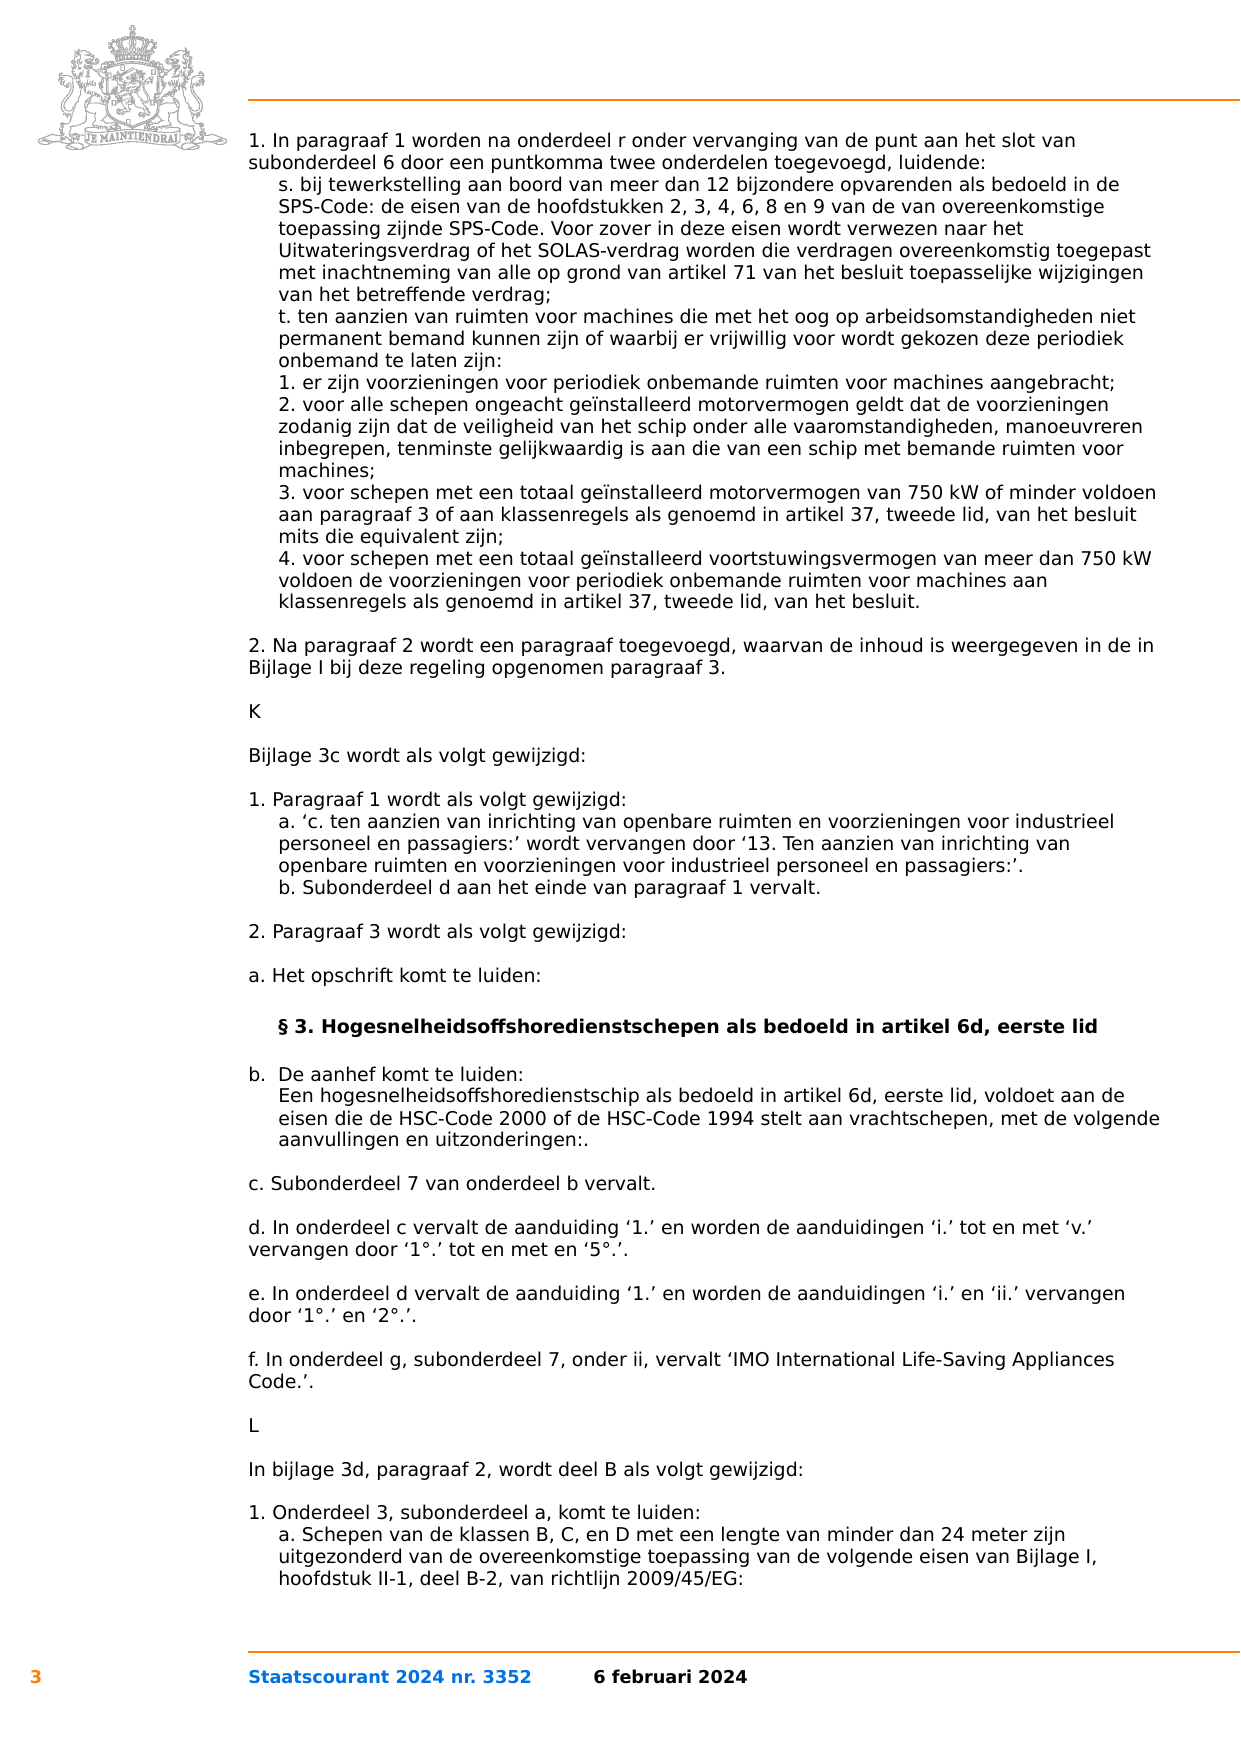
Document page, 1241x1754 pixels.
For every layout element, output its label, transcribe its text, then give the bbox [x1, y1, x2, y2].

text 3. voor schepen met een totaal geïnstalleerd motorvermogen van 750 kW of minder voldoen aan paragraaf 3 of aan klassenregels als genoemd in artikel 37, tweede lid, van het besluit mits die equivalent zijn; [278, 482, 1163, 547]
text L [248, 1414, 1163, 1437]
text a. Schepen van de klassen B, C, en D met een lengte van minder dan 24 meter zijn uitgezonderd van de overeenkomstige toepassing van de volgende eisen van Bijlage I, hoofdstuk II-1, deel B-2, van richtlijn 2009/45/EG: [278, 1524, 1163, 1590]
text Bijlage 3c wordt als volgt gewijzigd: [248, 745, 1163, 767]
text a. ‘c. ten aanzien van inrichting van openbare ruimten en voorzieningen voor industrieel personeel en passagiers:’ wordt vervangen door ‘13. Ten aanzien van inrichting van openbare ruimten en voorzieningen voor industrieel personeel en passagiers:’. [278, 811, 1163, 877]
text 2. voor alle schepen ongeacht geïnstalleerd motorvermogen geldt dat de voorzieningen zodanig zijn dat de veiligheid van het schip onder alle vaaromstandigheden, manoeuvreren inbegrepen, tenminste gelijkwaardig is aan die van een schip met bemande ruimten voor machines; [278, 394, 1163, 482]
text 2. Na paragraaf 2 wordt een paragraaf toegevoegd, waarvan de inhoud is weergegeven in de in Bijlage I bij deze regeling opgenomen paragraaf 3. [248, 635, 1163, 679]
text a. Het opschrift komt te luiden: [248, 964, 1163, 986]
text 2. Paragraaf 3 wordt als volgt gewijzigd: [248, 921, 1163, 943]
text d. In onderdeel c vervalt de aanduiding ‘1.’ en worden de aanduidingen ‘i.’ tot en met ‘v.’ vervangen door ‘1°.’ tot en met en ‘5°.’. [248, 1217, 1163, 1261]
text b. De aanhef komt te luiden: [248, 1063, 1163, 1085]
text In bijlage 3d, paragraaf 2, wordt deel B als volgt gewijzigd: [248, 1458, 1163, 1480]
text t. ten aanzien van ruimten voor machines die met het oog op arbeidsomstandigheden niet permanent bemand kunnen zijn of waarbij er vrijwillig voor wordt gekozen deze periodiek onbemand te laten zijn: [278, 306, 1163, 372]
text b. Subonderdeel d aan het einde van paragraaf 1 vervalt. [278, 877, 1163, 899]
text 1. In paragraaf 1 worden na onderdeel r onder vervanging van de punt aan het slot van subonderdeel 6 door een puntkomma twee onderdelen toegevoegd, luidende: [248, 130, 1163, 174]
text s. bij tewerkstelling aan boord van meer dan 12 bijzondere opvarenden als bedoeld in de SPS-Code: de eisen van de hoofdstukken 2, 3, 4, 6, 8 en 9 van de van overeenkomstige toepassing zijnde SPS-Code. Voor zover in deze eisen wordt verwezen naar het Uitwateringsverdrag of het SOLAS-verdrag worden die verdragen overeenkomstig toegepast met inachtneming van alle op grond van artikel 71 van het besluit toepasselijke wijzigingen van het betreffende verdrag; [278, 174, 1163, 306]
text K [248, 701, 1163, 723]
text Een hogesnelheidsoffshoredienstschip als bedoeld in artikel 6d, eerste lid, voldoet aan de eisen die de HSC-Code 2000 of de HSC-Code 1994 stelt aan vrachtschepen, met de volgende aanvullingen en uitzonderingen:. [278, 1085, 1163, 1151]
subtitle § 3. Hogesnelheidsoffshoredienstschepen als bedoeld in artikel 6d, eerste lid [278, 1016, 1163, 1038]
picture [38, 25, 227, 150]
text c. Subonderdeel 7 van onderdeel b vervalt. [248, 1173, 1163, 1195]
text 1. er zijn voorzieningen voor periodiek onbemande ruimten voor machines aangebracht; [278, 372, 1163, 394]
text 4. voor schepen met een totaal geïnstalleerd voortstuwingsvermogen van meer dan 750 kW voldoen de voorzieningen voor periodiek onbemande ruimten voor machines aan klassenregels als genoemd in artikel 37, tweede lid, van het besluit. [278, 547, 1163, 613]
text f. In onderdeel g, subonderdeel 7, onder ii, vervalt ‘IMO International Life-Saving Appliances Code.’. [248, 1349, 1163, 1393]
text e. In onderdeel d vervalt de aanduiding ‘1.’ en worden de aanduidingen ‘i.’ en ‘ii.’ vervangen door ‘1°.’ en ‘2°.’. [248, 1283, 1163, 1327]
text 1. Onderdeel 3, subonderdeel a, komt te luiden: [248, 1502, 1163, 1524]
text 1. Paragraaf 1 wordt als volgt gewijzigd: [248, 789, 1163, 811]
